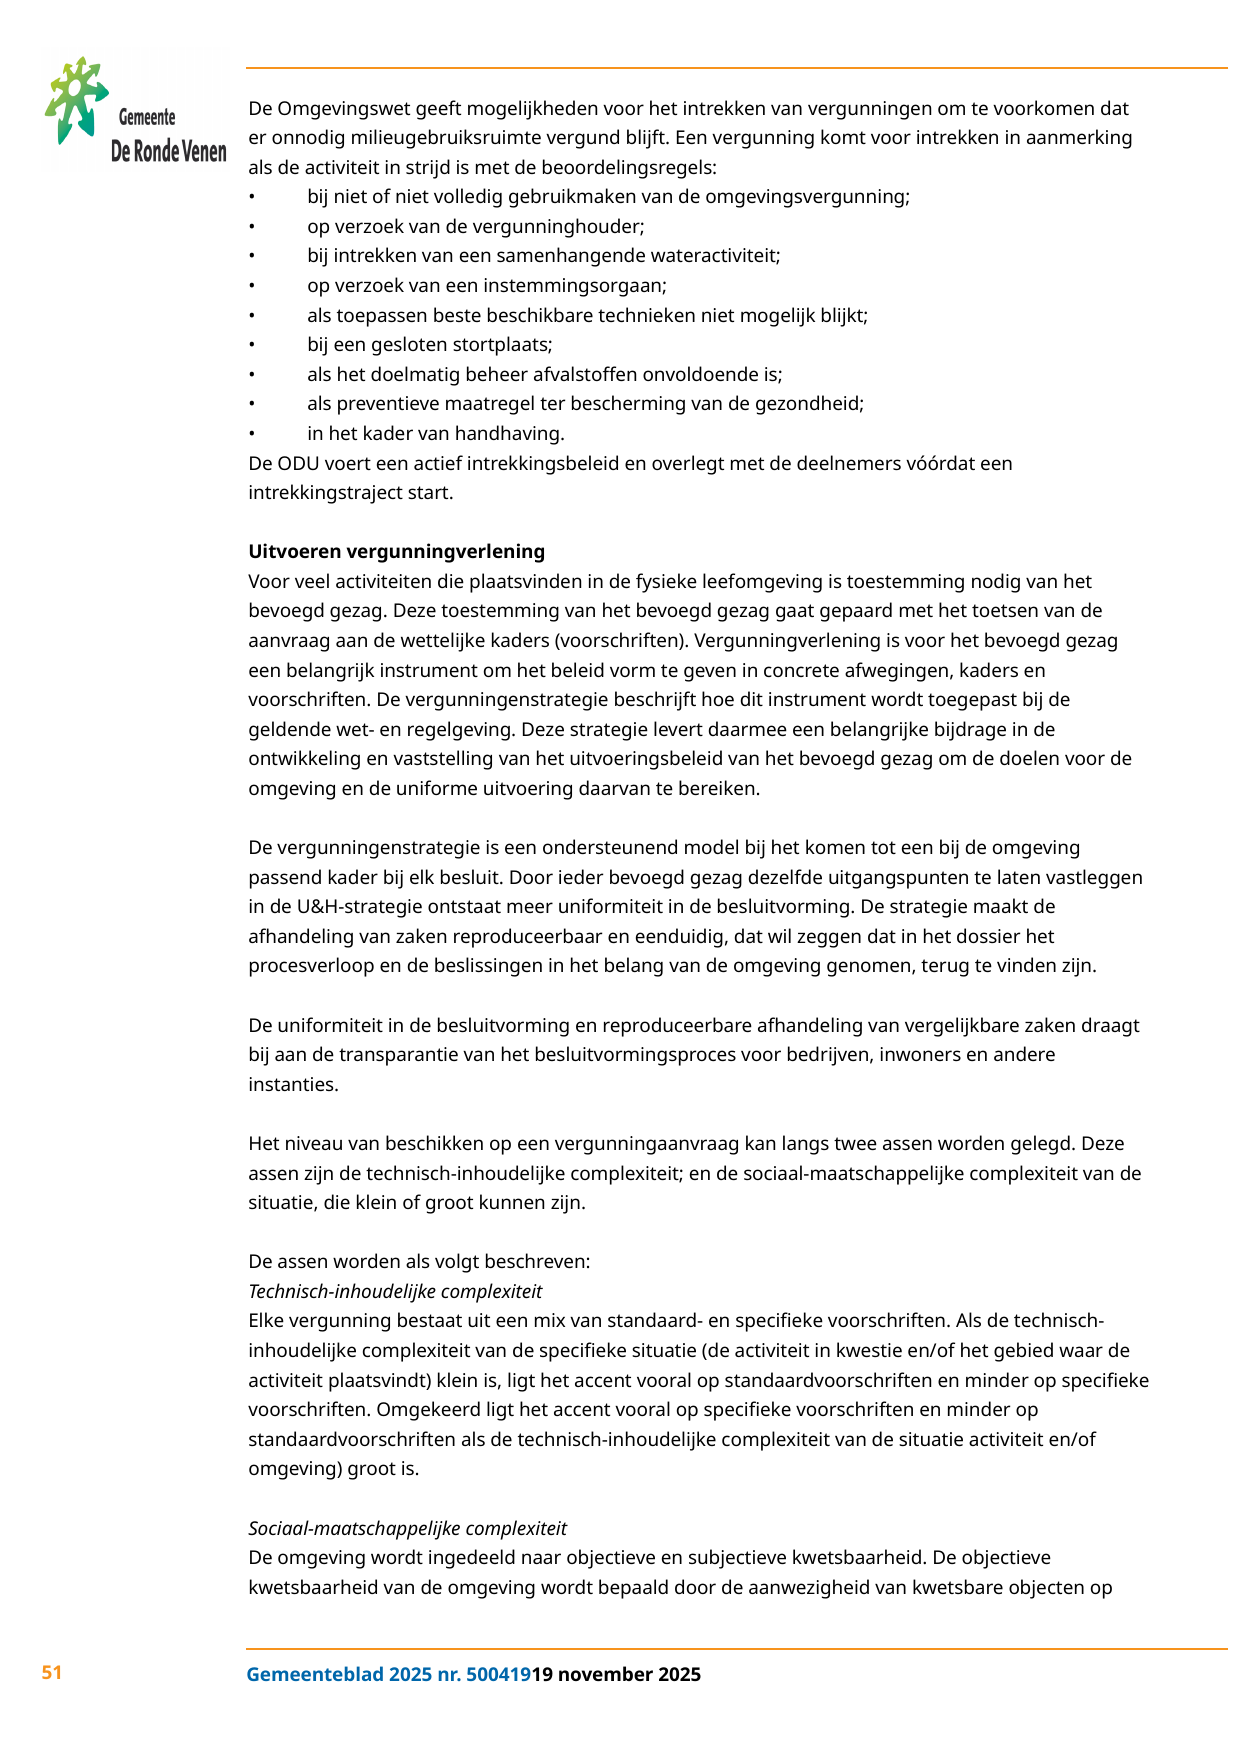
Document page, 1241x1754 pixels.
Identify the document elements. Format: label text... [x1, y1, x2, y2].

list in het kader van handhaving. [248, 420, 1152, 446]
text Uitvoeren vergunningverlening [248, 538, 1152, 564]
list als preventieve maatregel ter bescherming van de gezondheid; [248, 391, 1152, 416]
text Technisch-inhoudelijke complexiteit [248, 1278, 1152, 1304]
picture [41, 47, 231, 172]
text De assen worden als volgt beschreven: [248, 1248, 1152, 1274]
text Elke vergunning bestaat uit een mix van standaard- en specifieke voorschriften. Als de technisch-inhoudelijke complexiteit van de specifieke situatie (de activiteit in kwestie en/of het gebied waar de activiteit plaatsvindt) klein is, ligt het accent vooral op standaardvoorschriften en minder op specifieke voorschriften. Omgekeerd ligt het accent vooral op specifieke voorschriften en minder op standaardvoorschriften als de technisch-inhoudelijke complexiteit van de situatie activiteit en/of omgeving) groot is. [248, 1308, 1152, 1481]
text Voor veel activiteiten die plaatsvinden in de fysieke leefomgeving is toestemming nodig van het bevoegd gezag. Deze toestemming van het bevoegd gezag gaat gepaard met het toetsen van de aanvraag aan de wettelijke kaders (voorschriften). Vergunningverlening is voor het bevoegd gezag een belangrijk instrument om het beleid vorm te geven in concrete afwegingen, kaders en voorschriften. De vergunningenstrategie beschrijft hoe dit instrument wordt toegepast bij de geldende wet- en regelgeving. Deze strategie levert daarmee een belangrijke bijdrage in de ontwikkeling en vaststelling van het uitvoeringsbeleid van het bevoegd gezag om de doelen voor de omgeving en de uniforme uitvoering daarvan te bereiken. [248, 568, 1152, 801]
list als toepassen beste beschikbare technieken niet mogelijk blijkt; [248, 302, 1152, 328]
list bij intrekken van een samenhangende wateractiviteit; [248, 243, 1152, 268]
list bij niet of niet volledig gebruikmaken van de omgevingsvergunning; [248, 183, 1152, 209]
text De Omgevingswet geeft mogelijkheden voor het intrekken van vergunningen om te voorkomen dat er onnodig milieugebruiksruimte vergund blijft. Een vergunning komt voor intrekken in aanmerking als de activiteit in strijd is met de beoordelingsregels: [248, 95, 1152, 180]
list op verzoek van de vergunninghouder; [248, 213, 1152, 239]
text De ODU voert een actief intrekkingsbeleid en overlegt met de deelnemers vóórdat een intrekkingstraject start. [248, 450, 1152, 505]
text Het niveau van beschikken op een vergunningaanvraag kan langs twee assen worden gelegd. Deze assen zijn de technisch-inhoudelijke complexiteit; en de sociaal-maatschappelijke complexiteit van de situatie, die klein of groot kunnen zijn. [248, 1130, 1152, 1215]
text De uniformiteit in de besluitvorming en reproduceerbare afhandeling van vergelijkbare zaken draagt bij aan de transparantie van het besluitvormingsproces voor bedrijven, inwoners en andere instanties. [248, 1012, 1152, 1097]
text De vergunningenstrategie is een ondersteunend model bij het komen tot een bij de omgeving passend kader bij elk besluit. Door ieder bevoegd gezag dezelfde uitgangspunten te laten vastleggen in de U&H-strategie ontstaat meer uniformiteit in de besluitvorming. De strategie maakt de afhandeling van zaken reproduceerbaar en eenduidig, dat wil zeggen dat in het dossier het procesverloop en de beslissingen in het belang van de omgeving genomen, terug te vinden zijn. [248, 834, 1152, 978]
text Sociaal-maatschappelijke complexiteit [248, 1515, 1152, 1541]
list bij een gesloten stortplaats; [248, 331, 1152, 357]
text De omgeving wordt ingedeeld naar objectieve en subjectieve kwetsbaarheid. De objectieve kwetsbaarheid van de omgeving wordt bepaald door de aanwezigheid van kwetsbare objecten op [248, 1544, 1152, 1600]
list als het doelmatig beheer afvalstoffen onvoldoende is; [248, 361, 1152, 387]
list op verzoek van een instemmingsorgaan; [248, 272, 1152, 298]
